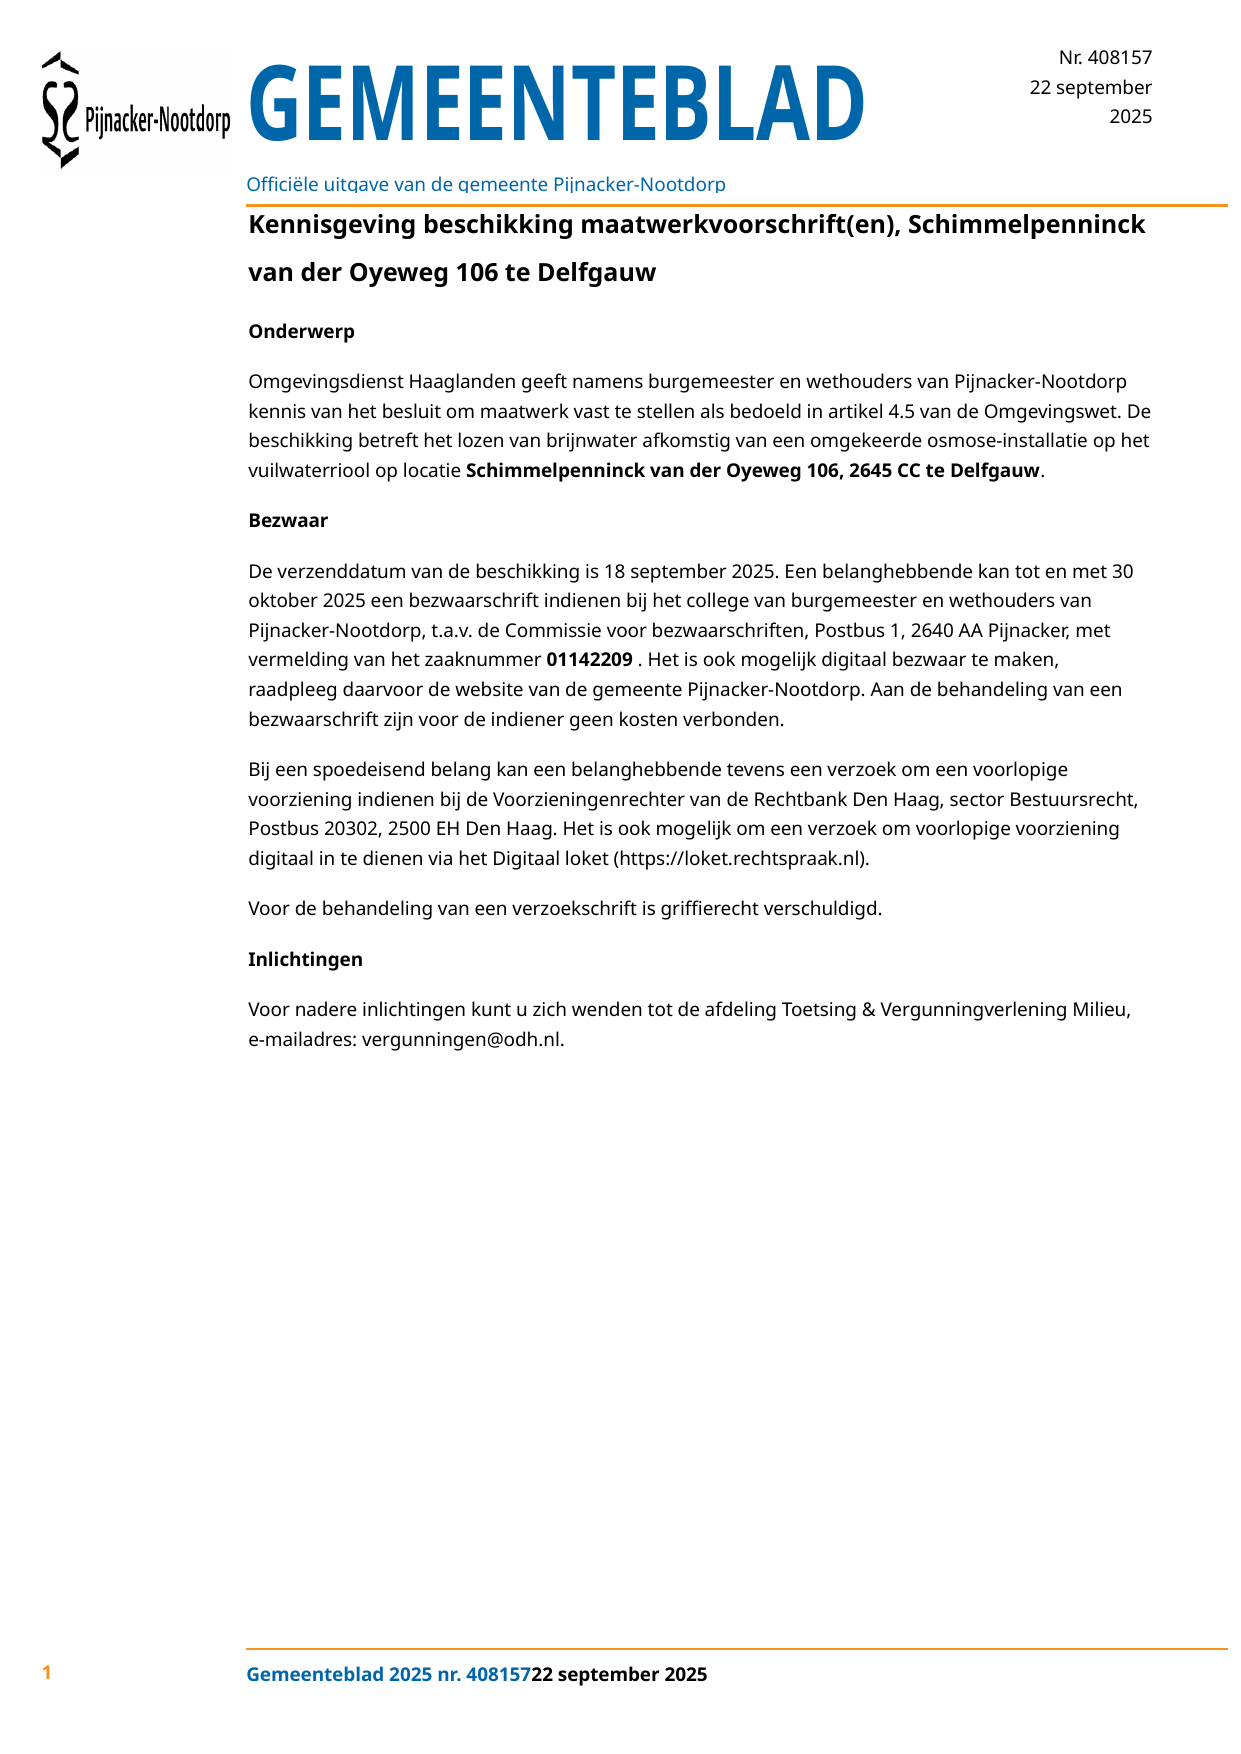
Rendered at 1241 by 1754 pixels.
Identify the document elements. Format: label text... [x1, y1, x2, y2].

text Voor nadere inlichtingen kunt u zich wenden tot de afdeling Toetsing & Vergunningverlening Milieu, e-mailadres: vergunningen@odh.nl. [248, 996, 1152, 1052]
text Kennisgeving beschikking maatwerkvoorschrift(en), Schimmelpenninck van der Oyeweg 106 te Delfgauw [248, 207, 1152, 288]
text Omgevingsdienst Haaglanden geeft namens burgemeester en wethouders van Pijnacker-Nootdorp kennis van het besluit om maatwerk vast te stellen als bedoeld in artikel 4.5 van de Omgevingswet. De beschikking betreft het lozen van brijnwater afkomstig van een omgekeerde osmose-installatie op het vuilwaterriool op locatie Schimmelpenninck van der Oyeweg 106, 2645 CC te Delfgauw. [248, 368, 1152, 483]
text Onderwerp [248, 318, 1152, 344]
text Voor de behandeling van een verzoekschrift is griffierecht verschuldigd. [248, 895, 1152, 921]
text Bij een spoedeisend belang kan een belanghebbende tevens een verzoek om een voorlopige voorziening indienen bij de Voorzieningenrechter van de Rechtbank Den Haag, sector Bestuursrecht, Postbus 20302, 2500 EH Den Haag. Het is ook mogelijk om een verzoek om voorlopige voorziening digitaal in te dienen via het Digitaal loket (https://loket.rechtspraak.nl). [248, 756, 1152, 871]
text Inlichtingen [248, 946, 1152, 972]
text De verzenddatum van de beschikking is 18 september 2025. Een belanghebbende kan tot en met 30 oktober 2025 een bezwaarschrift indienen bij het college van burgemeester en wethouders van Pijnacker-Nootdorp, t.a.v. de Commissie voor bezwaarschriften, Postbus 1, 2640 AA Pijnacker, met vermelding van het zaaknummer 01142209 . Het is ook mogelijk digitaal bezwaar te maken, raadpleeg daarvoor de website van de gemeente Pijnacker-Nootdorp. Aan de behandeling van een bezwaarschrift zijn voor de indiener geen kosten verbonden. [248, 558, 1152, 732]
picture [41, 47, 231, 172]
text Bezwaar [248, 507, 1152, 533]
